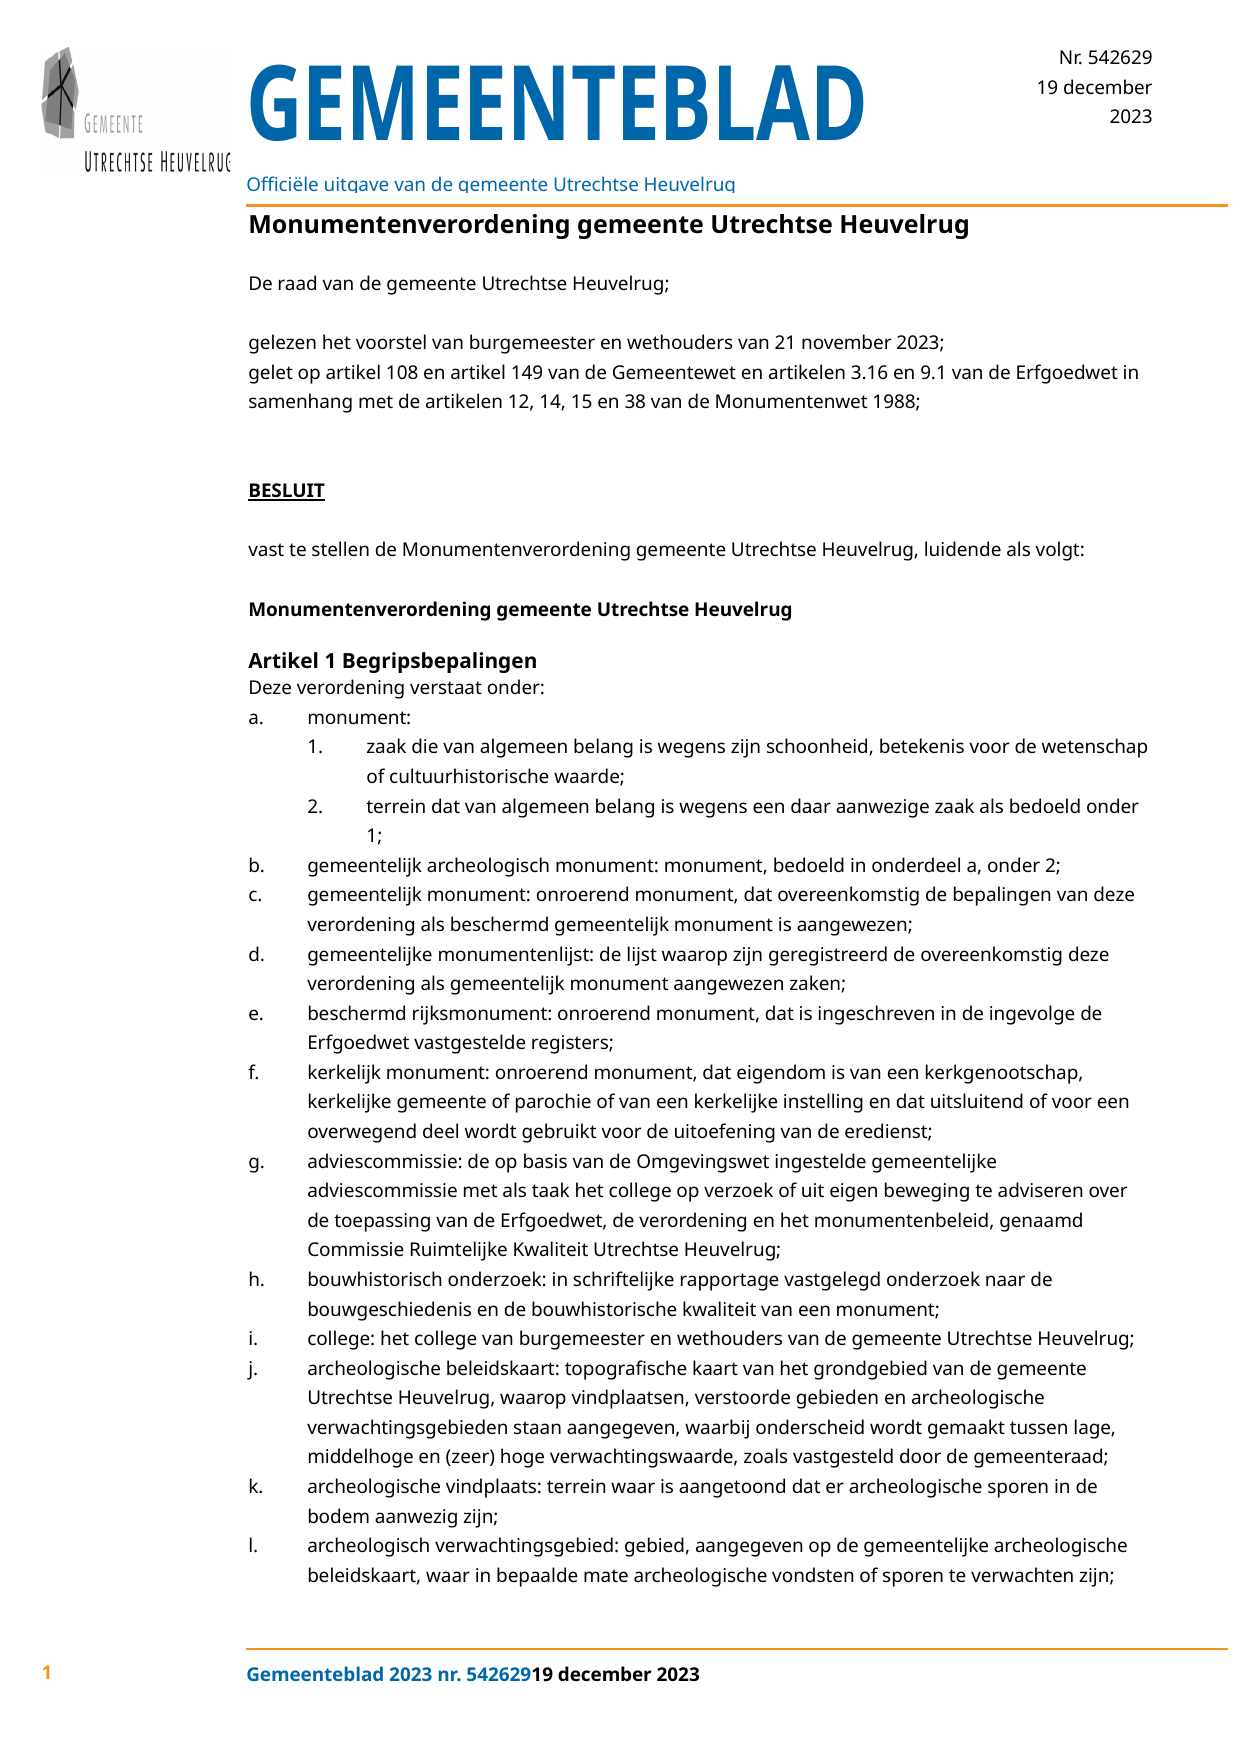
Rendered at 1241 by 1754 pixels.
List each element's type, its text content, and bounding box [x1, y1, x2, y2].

text gelet op artikel 108 en artikel 149 van de Gemeentewet en artikelen 3.16 en 9.1 van de Erfgoedwet in samenhang met de artikelen 12, 14, 15 en 38 van de Monumentenwet 1988; [248, 359, 1152, 414]
text De raad van de gemeente Utrechtse Heuvelrug; [248, 270, 1152, 296]
list zaak die van algemeen belang is wegens zijn schoonheid, betekenis voor de wetenschap of cultuurhistorische waarde; [307, 734, 1152, 789]
list college: het college van burgemeester en wethouders van de gemeente Utrechtse Heuvelrug; [248, 1325, 1152, 1351]
list archeologische vindplaats: terrein waar is aangetoond dat er archeologische sporen in de bodem aanwezig zijn; [248, 1473, 1152, 1529]
text Deze verordening verstaat onder: [248, 674, 1152, 700]
text vast te stellen de Monumentenverordening gemeente Utrechtse Heuvelrug, luidende als volgt: [248, 537, 1152, 562]
picture [41, 47, 231, 172]
list bouwhistorisch onderzoek: in schriftelijke rapportage vastgelegd onderzoek naar de bouwgeschiedenis en de bouwhistorische kwaliteit van een monument; [248, 1266, 1152, 1322]
list terrein dat van algemeen belang is wegens een daar aanwezige zaak als bedoeld onder 1; [307, 793, 1152, 848]
list gemeentelijke monumentenlijst: de lijst waarop zijn geregistreerd de overeenkomstig deze verordening als gemeentelijk monument aangewezen zaken; [248, 941, 1152, 996]
text Monumentenverordening gemeente Utrechtse Heuvelrug [248, 207, 1152, 241]
list archeologisch verwachtingsgebied: gebied, aangegeven op de gemeentelijke archeologische beleidskaart, waar in bepaalde mate archeologische vondsten of sporen te verwachten zijn; [248, 1532, 1152, 1588]
text Artikel 1 Begripsbepalingen [248, 646, 1152, 674]
text BESLUIT [248, 477, 1152, 503]
text Monumentenverordening gemeente Utrechtse Heuvelrug [248, 596, 1152, 621]
text gelezen het voorstel van burgemeester en wethouders van 21 november 2023; [248, 329, 1152, 355]
list beschermd rijksmonument: onroerend monument, dat is ingeschreven in de ingevolge de Erfgoedwet vastgestelde registers; [248, 1000, 1152, 1055]
list gemeentelijk monument: onroerend monument, dat overeenkomstig de bepalingen van deze verordening als beschermd gemeentelijk monument is aangewezen; [248, 882, 1152, 937]
list kerkelijk monument: onroerend monument, dat eigendom is van een kerkgenootschap, kerkelijke gemeente of parochie of van een kerkelijke instelling en dat uitsluitend of voor een overwegend deel wordt gebruikt voor de uitoefening van de eredienst; [248, 1059, 1152, 1144]
list monument: [248, 704, 1152, 730]
list archeologische beleidskaart: topografische kaart van het grondgebied van de gemeente Utrechtse Heuvelrug, waarop vindplaatsen, verstoorde gebieden en archeologische verwachtingsgebieden staan aangegeven, waarbij onderscheid wordt gemaakt tussen lage, middelhoge en (zeer) hoge verwachtingswaarde, zoals vastgesteld door de gemeenteraad; [248, 1355, 1152, 1469]
list gemeentelijk archeologisch monument: monument, bedoeld in onderdeel a, onder 2; [248, 852, 1152, 878]
list adviescommissie: de op basis van de Omgevingswet ingestelde gemeentelijke adviescommissie met als taak het college op verzoek of uit eigen beweging te adviseren over de toepassing van de Erfgoedwet, de verordening en het monumentenbeleid, genaamd Commissie Ruimtelijke Kwaliteit Utrechtse Heuvelrug; [248, 1148, 1152, 1262]
